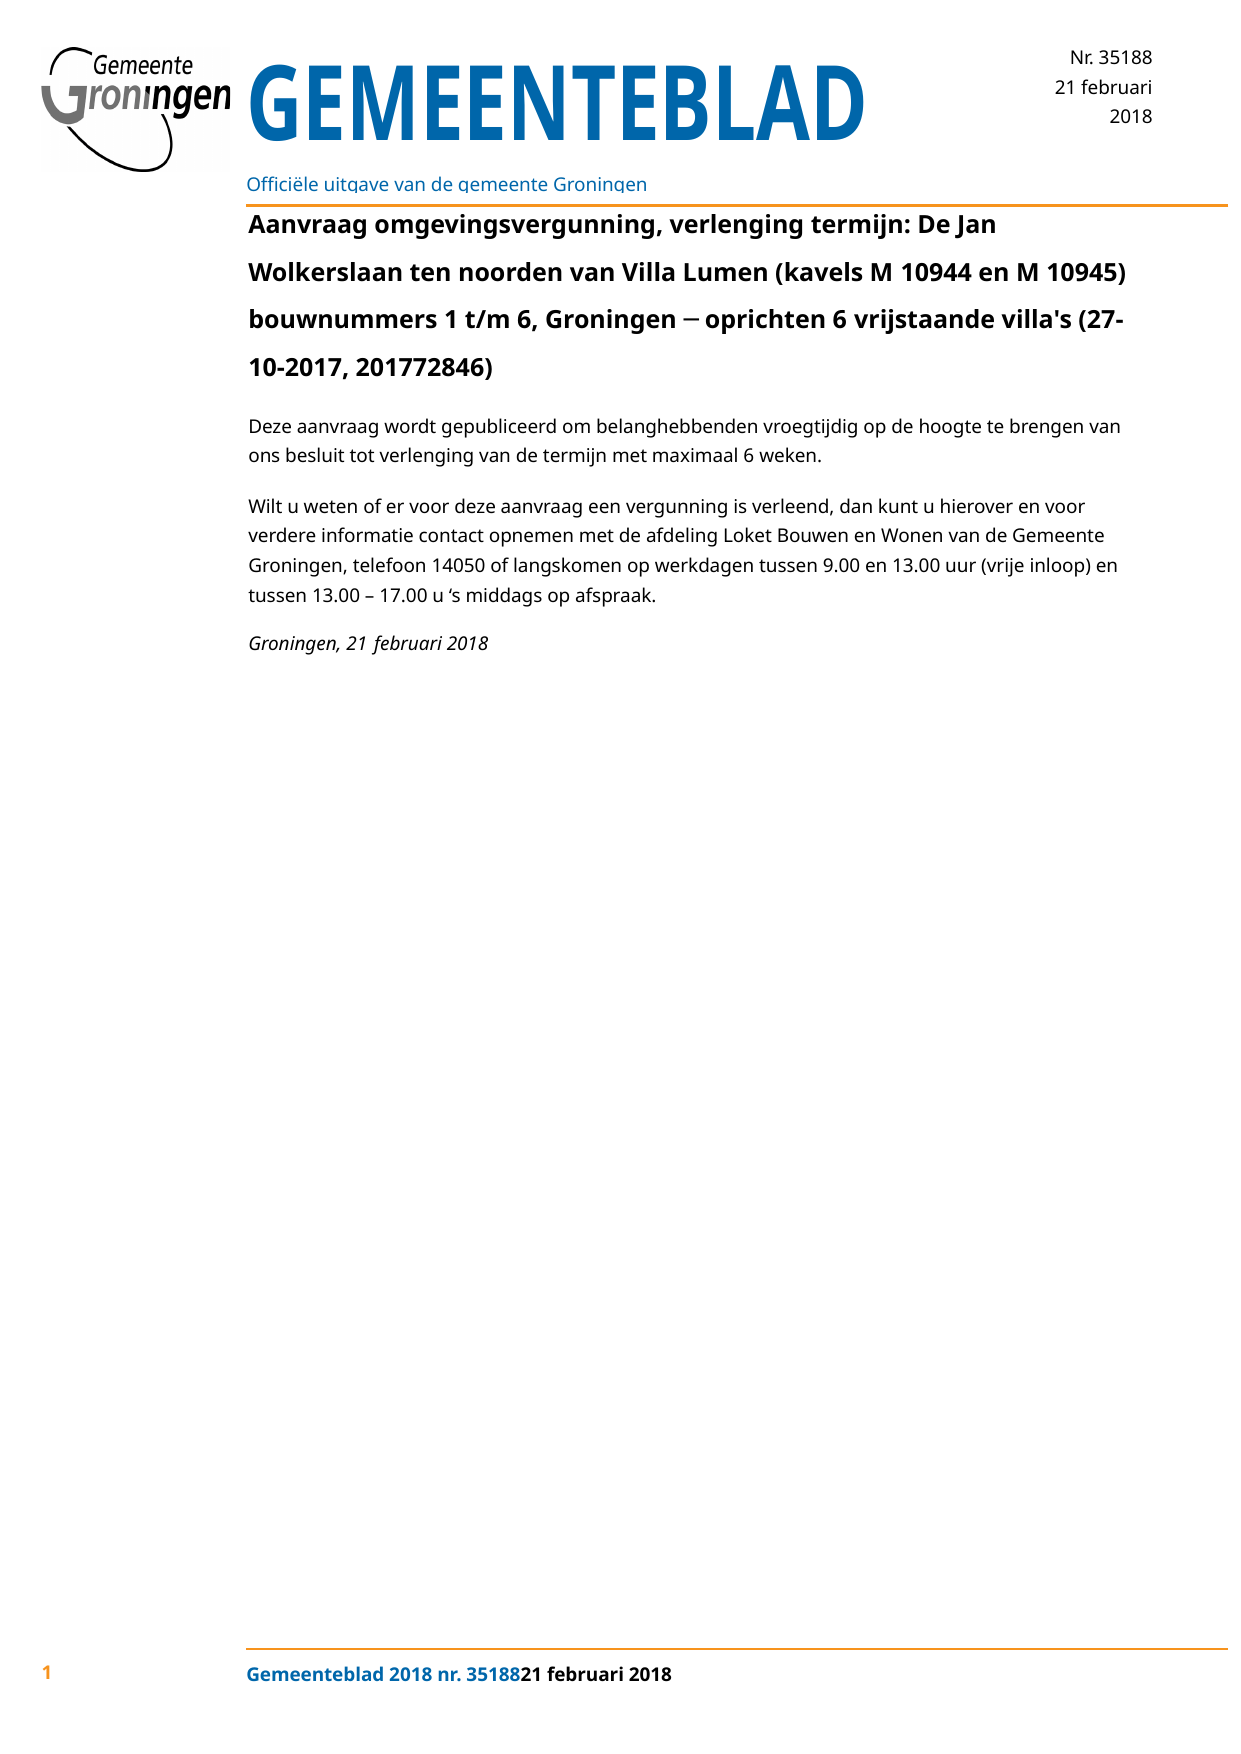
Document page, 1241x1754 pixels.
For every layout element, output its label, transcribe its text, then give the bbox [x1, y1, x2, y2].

text Aanvraag omgevingsvergunning, verlenging termijn: De Jan Wolkerslaan ten noorden van Villa Lumen (kavels M 10944 en M 10945) bouwnummers 1 t/m 6, Groningen ─ oprichten 6 vrijstaande villa's (27-10-2017, 201772846) [248, 207, 1152, 384]
picture [41, 47, 231, 172]
text Groningen, 21 februari 2018 [248, 630, 1152, 655]
text Wilt u weten of er voor deze aanvraag een vergunning is verleend, dan kunt u hierover en voor verdere informatie contact opnemen met de afdeling Loket Bouwen en Wonen van de Gemeente Groningen, telefoon 14050 of langskomen op werkdagen tussen 9.00 en 13.00 uur (vrije inloop) en tussen 13.00 – 17.00 u ‘s middags op afspraak. [248, 493, 1152, 608]
text Deze aanvraag wordt gepubliceerd om belanghebbenden vroegtijdig op de hoogte te brengen van ons besluit tot verlenging van de termijn met maximaal 6 weken. [248, 413, 1152, 468]
